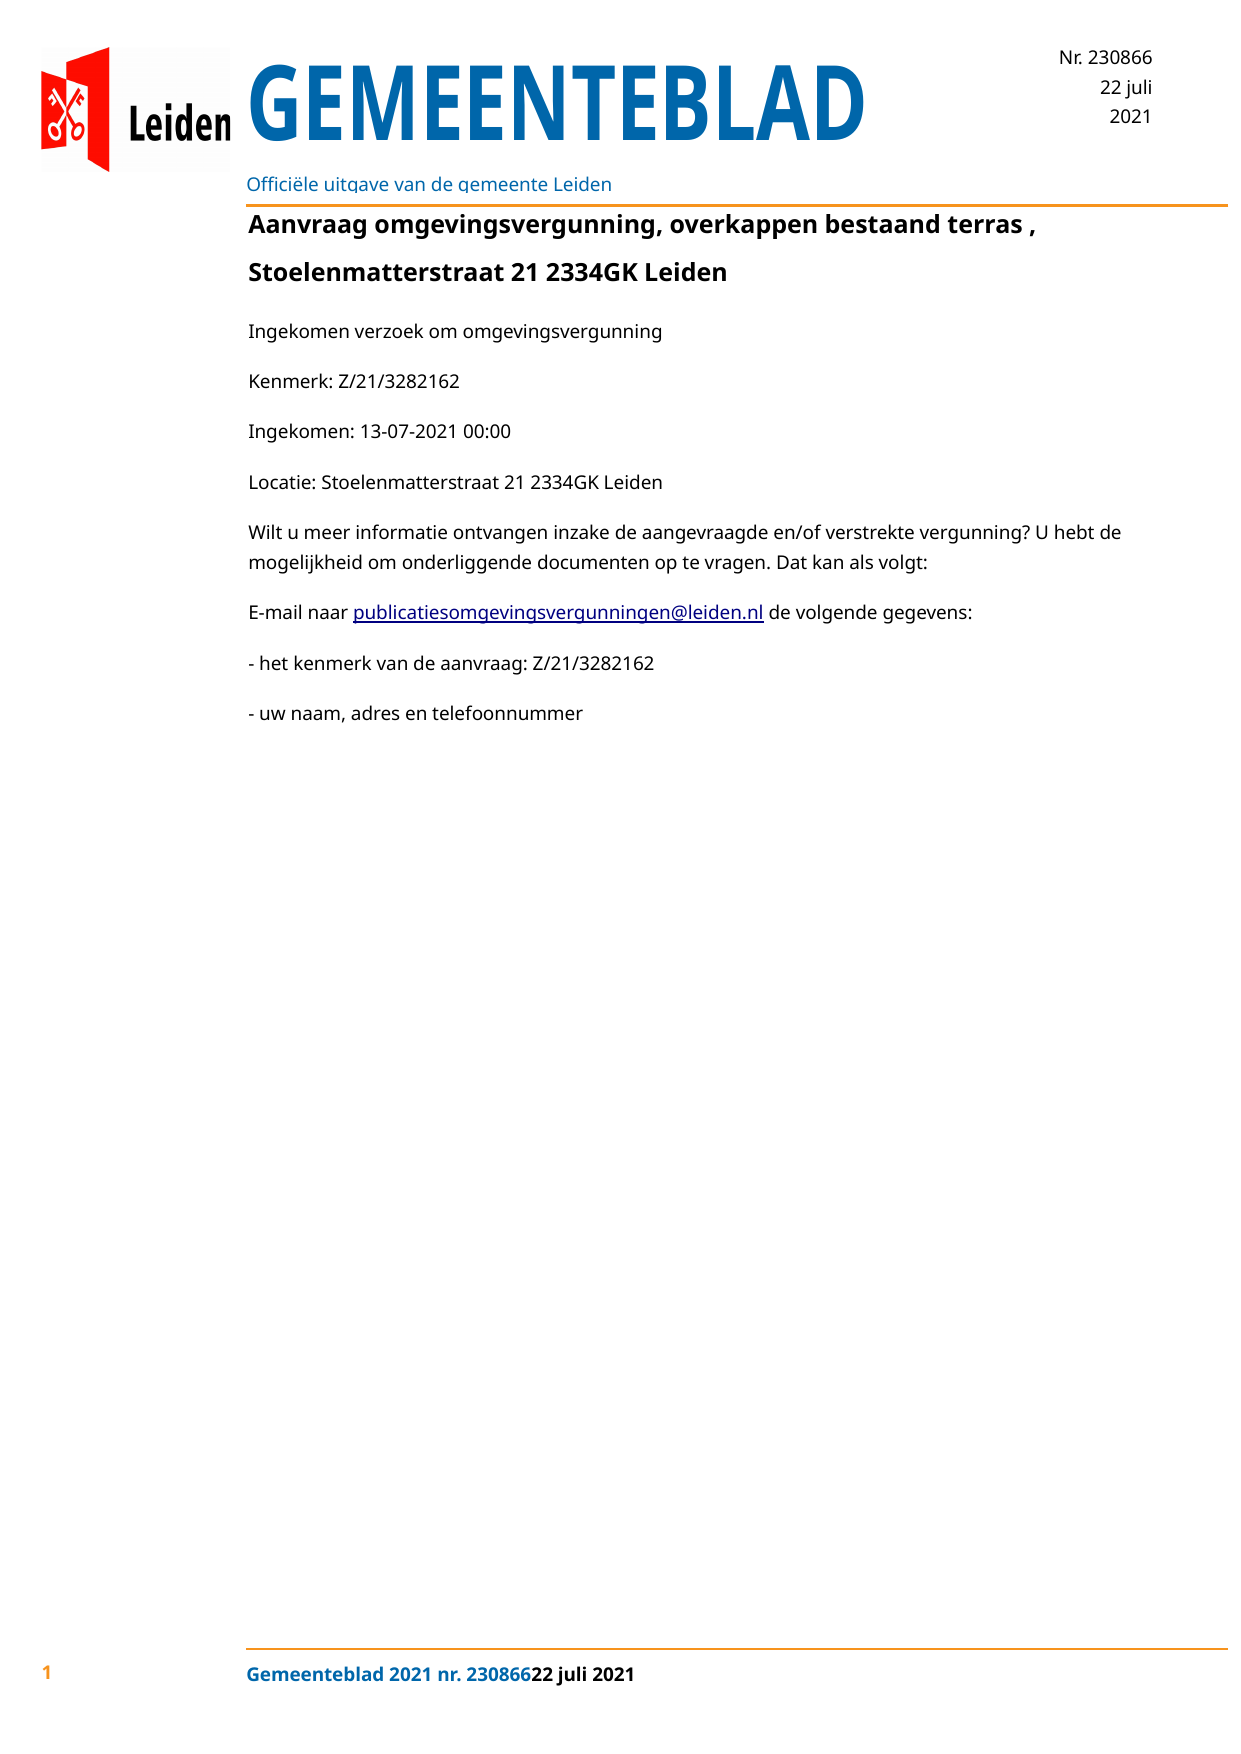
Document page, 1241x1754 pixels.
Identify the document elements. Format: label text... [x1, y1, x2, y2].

text Ingekomen: 13-07-2021 00:00 [248, 419, 1152, 444]
text Aanvraag omgevingsvergunning, overkappen bestaand terras , Stoelenmatterstraat 21 2334GK Leiden [248, 207, 1152, 288]
text E-mail naar publicatiesomgevingsvergunningen@leiden.nl de volgende gegevens: [248, 599, 1152, 625]
text Ingekomen verzoek om omgevingsvergunning [248, 318, 1152, 344]
text - uw naam, adres en telefoonnummer [248, 700, 1152, 726]
text Locatie: Stoelenmatterstraat 21 2334GK Leiden [248, 469, 1152, 495]
text Kenmerk: Z/21/3282162 [248, 368, 1152, 394]
text Wilt u meer informatie ontvangen inzake de aangevraagde en/of verstrekte vergunning? U hebt de mogelijkheid om onderliggende documenten op te vragen. Dat kan als volgt: [248, 519, 1152, 575]
text - het kenmerk van de aanvraag: Z/21/3282162 [248, 650, 1152, 676]
picture [41, 47, 231, 172]
